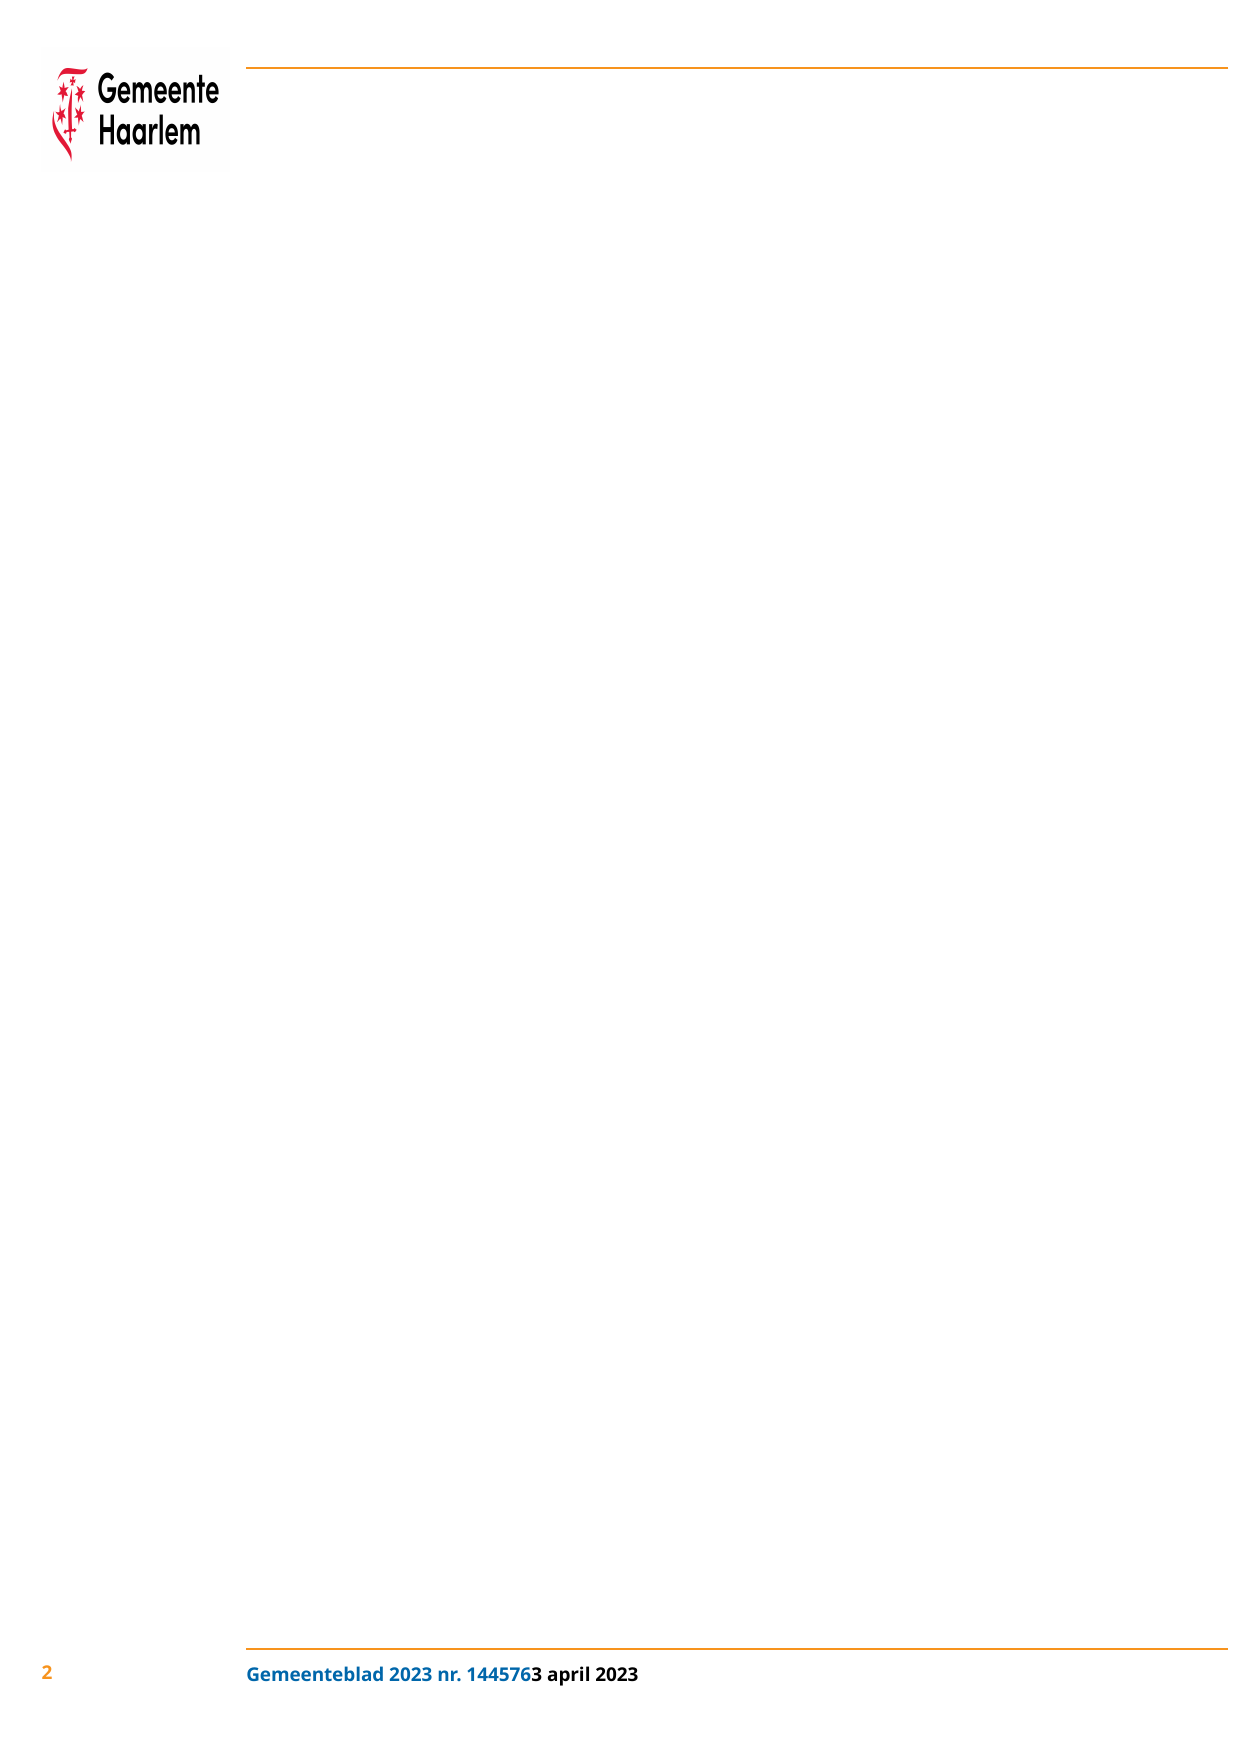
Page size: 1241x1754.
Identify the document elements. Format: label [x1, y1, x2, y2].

picture [41, 47, 231, 172]
